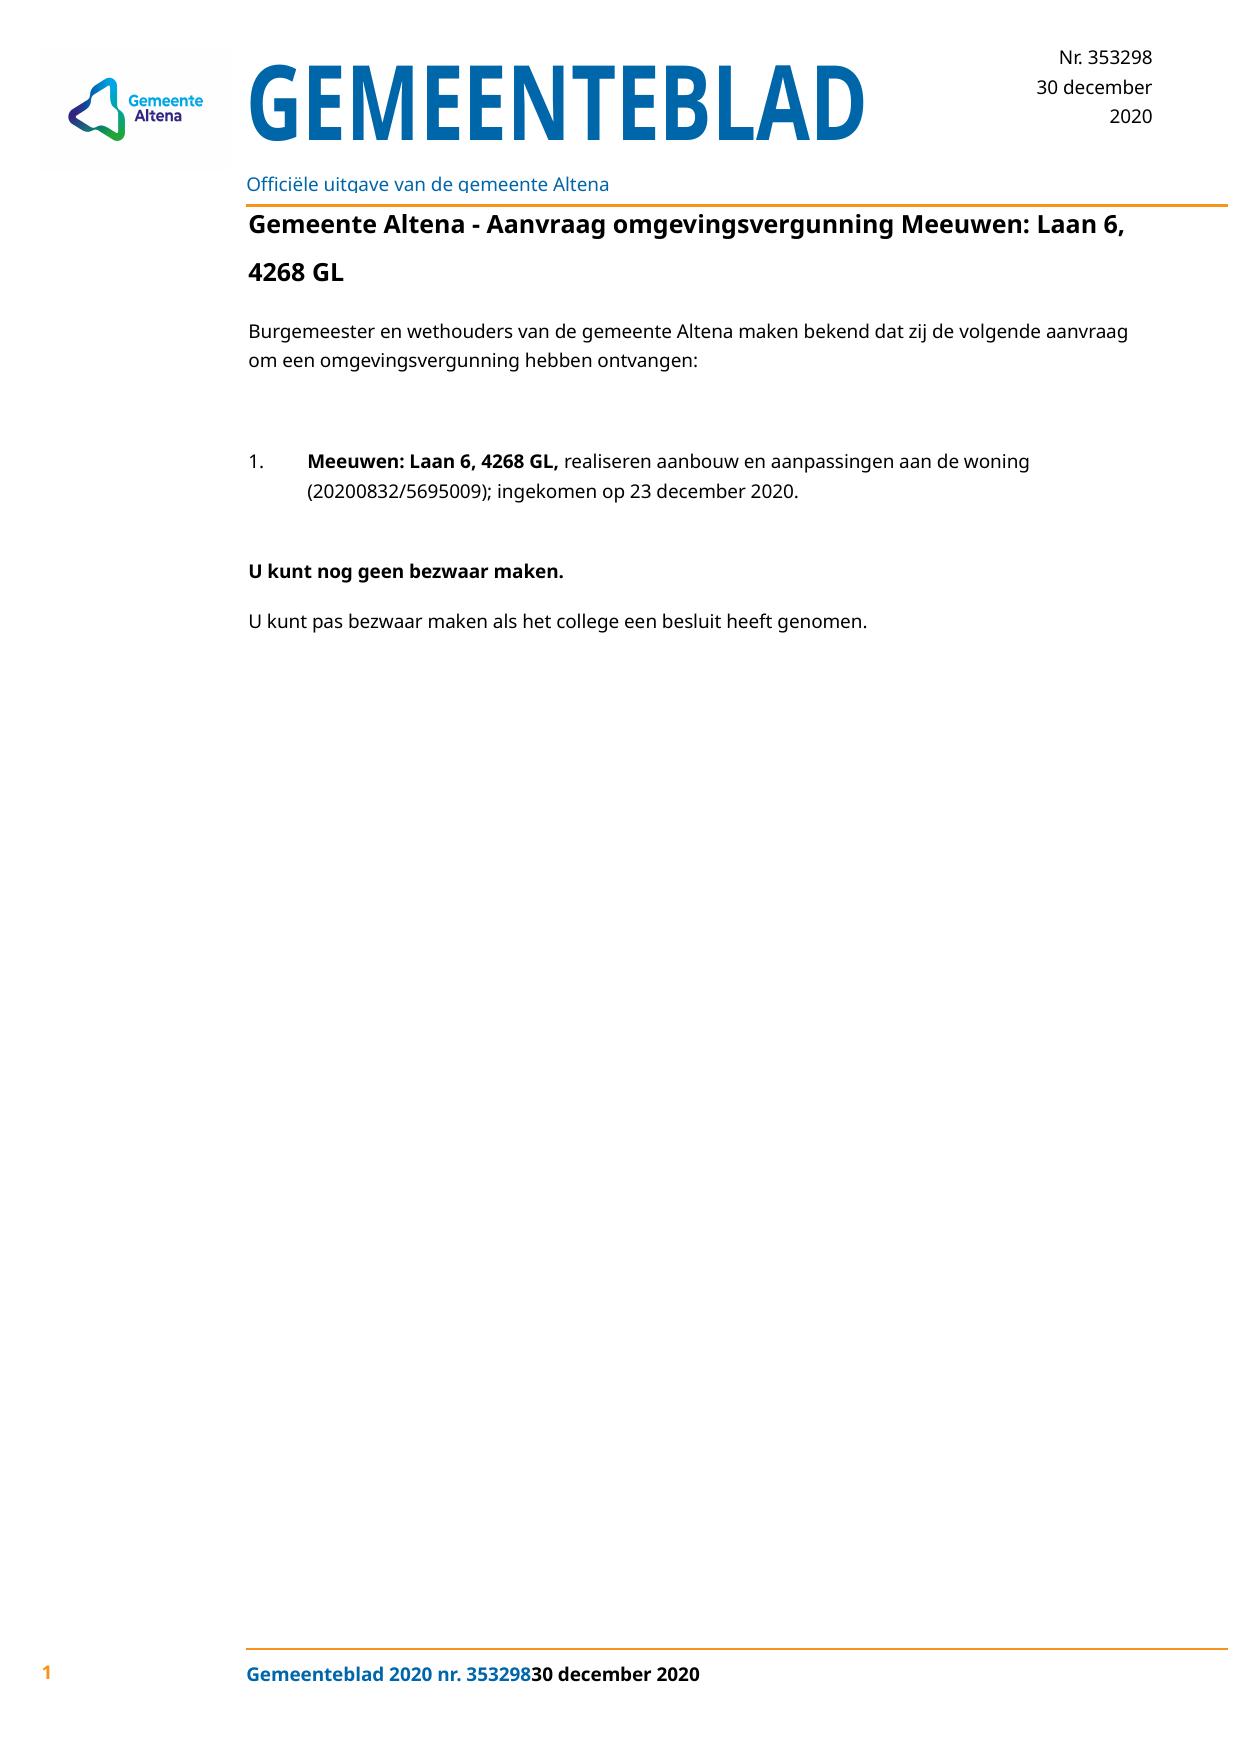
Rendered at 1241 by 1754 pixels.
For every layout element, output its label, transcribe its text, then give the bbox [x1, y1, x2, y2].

text U kunt pas bezwaar maken als het college een besluit heeft genomen. [248, 608, 1152, 634]
list Meeuwen: Laan 6, 4268 GL, realiseren aanbouw en aanpassingen aan de woning (20200832/5695009); ingekomen op 23 december 2020. [248, 448, 1152, 504]
text Gemeente Altena - Aanvraag omgevingsvergunning Meeuwen: Laan 6, 4268 GL [248, 207, 1152, 288]
text Burgemeester en wethouders van de gemeente Altena maken bekend dat zij de volgende aanvraag om een omgevingsvergunning hebben ontvangen: [248, 318, 1152, 373]
text U kunt nog geen bezwaar maken. [248, 558, 1152, 584]
picture [41, 47, 231, 172]
